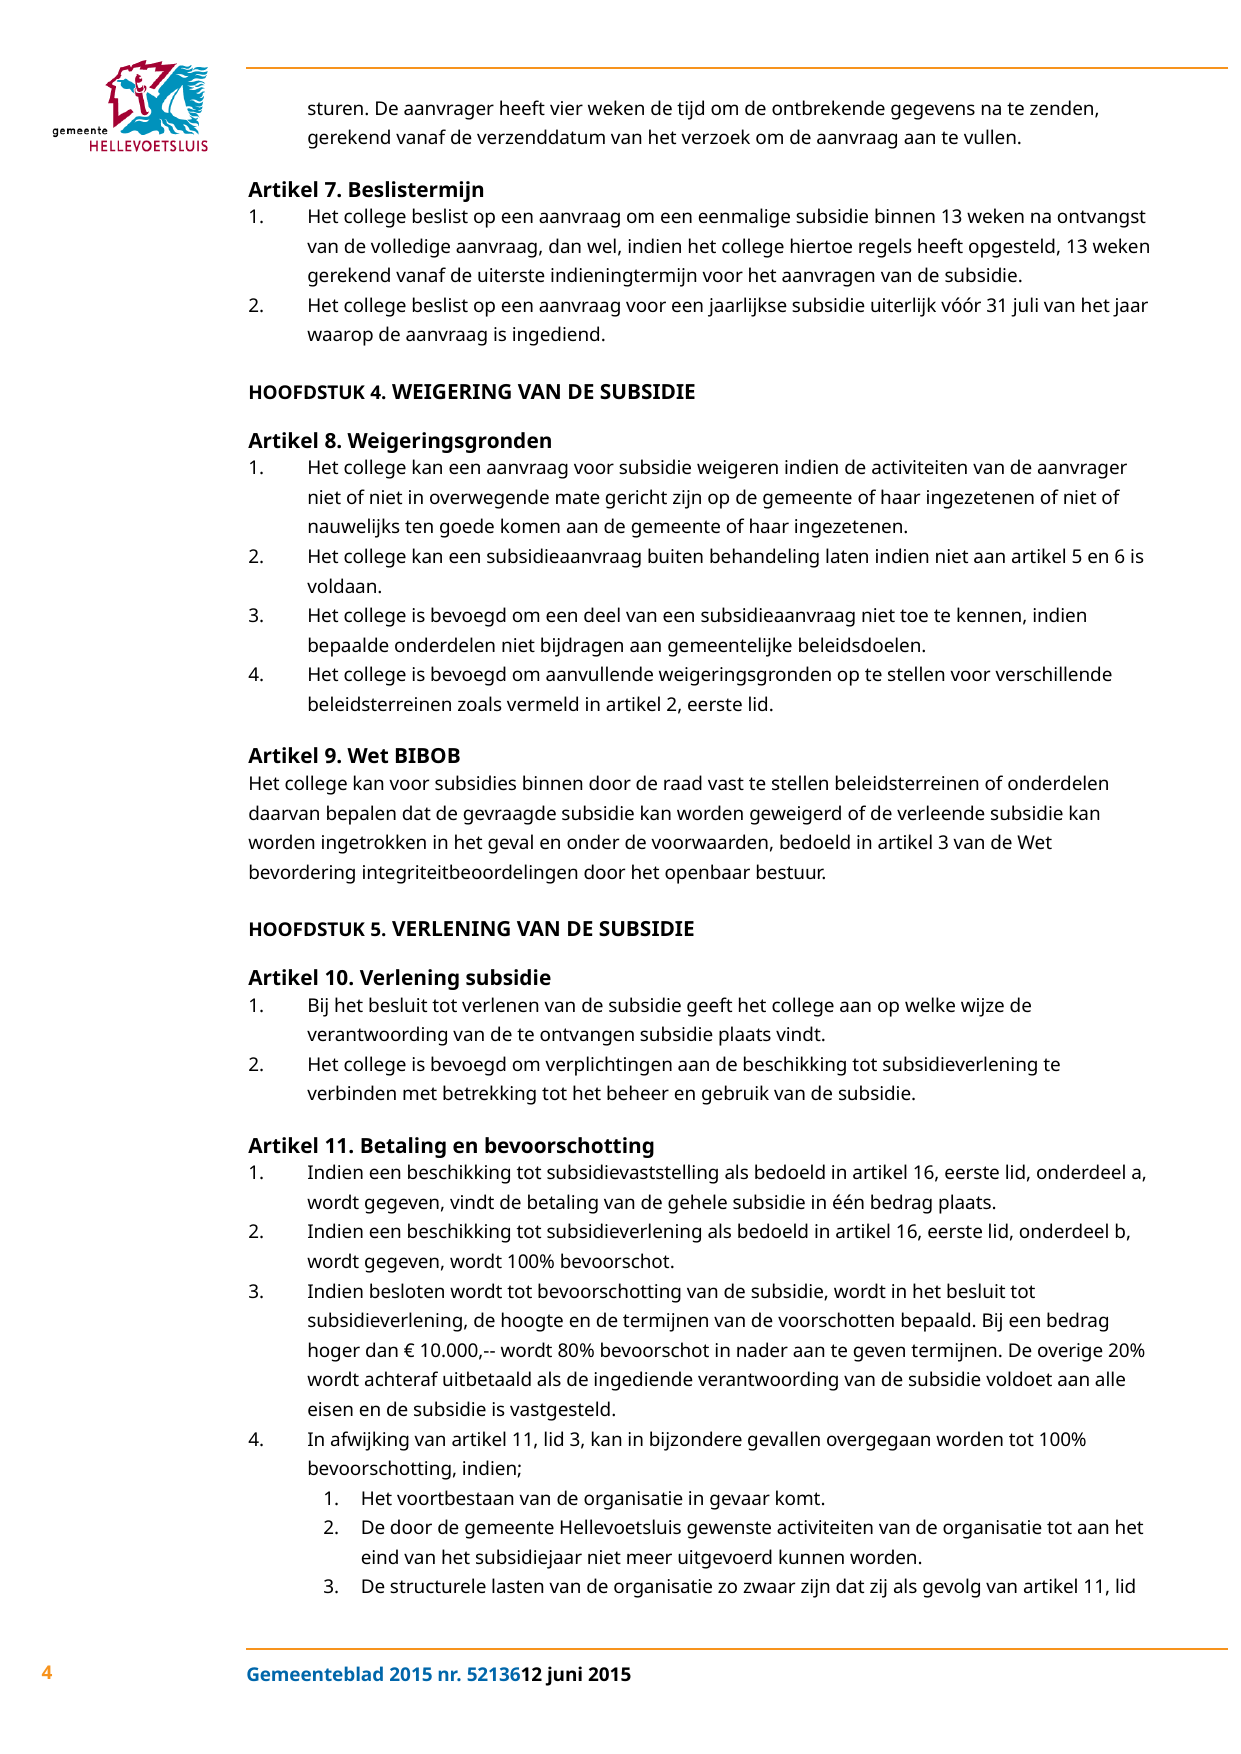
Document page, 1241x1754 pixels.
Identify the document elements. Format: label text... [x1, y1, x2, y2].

text Artikel 10. Verlening subsidie [248, 963, 1152, 992]
list Het college is bevoegd om een deel van een subsidieaanvraag niet toe te kennen, indien bepaalde onderdelen niet bijdragen aan gemeentelijke beleidsdoelen. [248, 602, 1152, 658]
text Artikel 7. Beslistermijn [248, 175, 1152, 203]
list Het college beslist op een aanvraag voor een jaarlijkse subsidie uiterlijk vóór 31 juli van het jaar waarop de aanvraag is ingediend. [248, 292, 1152, 347]
text Het college kan voor subsidies binnen door de raad vast te stellen beleidsterreinen of onderdelen daarvan bepalen dat de gevraagde subsidie kan worden geweigerd of de verleende subsidie kan worden ingetrokken in het geval en onder de voorwaarden, bedoeld in artikel 3 van de Wet bevordering integriteitbeoordelingen door het openbaar bestuur. [248, 770, 1152, 884]
list Het college kan een aanvraag voor subsidie weigeren indien de activiteiten van de aanvrager niet of niet in overwegende mate gericht zijn op de gemeente of haar ingezetenen of niet of nauwelijks ten goede komen aan de gemeente of haar ingezetenen. [248, 454, 1152, 539]
list In afwijking van artikel 11, lid 3, kan in bijzondere gevallen overgegaan worden tot 100% bevoorschotting, indien; [248, 1426, 1152, 1481]
list sturen. De aanvrager heeft vier weken de tijd om de ontbrekende gegevens na te zenden, gerekend vanaf de verzenddatum van het verzoek om de aanvraag aan te vullen. [248, 95, 1152, 150]
list Indien een beschikking tot subsidievaststelling als bedoeld in artikel 16, eerste lid, onderdeel a, wordt gegeven, vindt de betaling van de gehele subsidie in één bedrag plaats. [248, 1159, 1152, 1215]
text Artikel 8. Weigeringsgronden [248, 426, 1152, 454]
list Bij het besluit tot verlenen van de subsidie geeft het college aan op welke wijze de verantwoording van de te ontvangen subsidie plaats vindt. [248, 992, 1152, 1047]
list De structurele lasten van de organisatie zo zwaar zijn dat zij als gevolg van artikel 11, lid [323, 1574, 1152, 1599]
list Het voortbestaan van de organisatie in gevaar komt. [323, 1485, 1152, 1511]
text Artikel 11. Betaling en bevoorschotting [248, 1131, 1152, 1159]
list Het college kan een subsidieaanvraag buiten behandeling laten indien niet aan artikel 5 en 6 is voldaan. [248, 543, 1152, 599]
text Artikel 9. Wet BIBOB [248, 742, 1152, 770]
list Het college is bevoegd om aanvullende weigeringsgronden op te stellen voor verschillende beleidsterreinen zoals vermeld in artikel 2, eerste lid. [248, 662, 1152, 717]
text HOOFDSTUK 5. VERLENING VAN DE SUBSIDIE [248, 914, 1152, 943]
picture [41, 47, 231, 172]
list Het college is bevoegd om verplichtingen aan de beschikking tot subsidieverlening te verbinden met betrekking tot het beheer en gebruik van de subsidie. [248, 1051, 1152, 1106]
list Het college beslist op een aanvraag om een eenmalige subsidie binnen 13 weken na ontvangst van de volledige aanvraag, dan wel, indien het college hiertoe regels heeft opgesteld, 13 weken gerekend vanaf de uiterste indieningtermijn voor het aanvragen van de subsidie. [248, 203, 1152, 288]
list Indien besloten wordt tot bevoorschotting van de subsidie, wordt in het besluit tot subsidieverlening, de hoogte en de termijnen van de voorschotten bepaald. Bij een bedrag hoger dan € 10.000,-- wordt 80% bevoorschot in nader aan te geven termijnen. De overige 20% wordt achteraf uitbetaald als de ingediende verantwoording van de subsidie voldoet aan alle eisen en de subsidie is vastgesteld. [248, 1278, 1152, 1422]
list Indien een beschikking tot subsidieverlening als bedoeld in artikel 16, eerste lid, onderdeel b, wordt gegeven, wordt 100% bevoorschot. [248, 1219, 1152, 1274]
list De door de gemeente Hellevoetsluis gewenste activiteiten van de organisatie tot aan het eind van het subsidiejaar niet meer uitgevoerd kunnen worden. [323, 1514, 1152, 1570]
text HOOFDSTUK 4. WEIGERING VAN DE SUBSIDIE [248, 377, 1152, 405]
